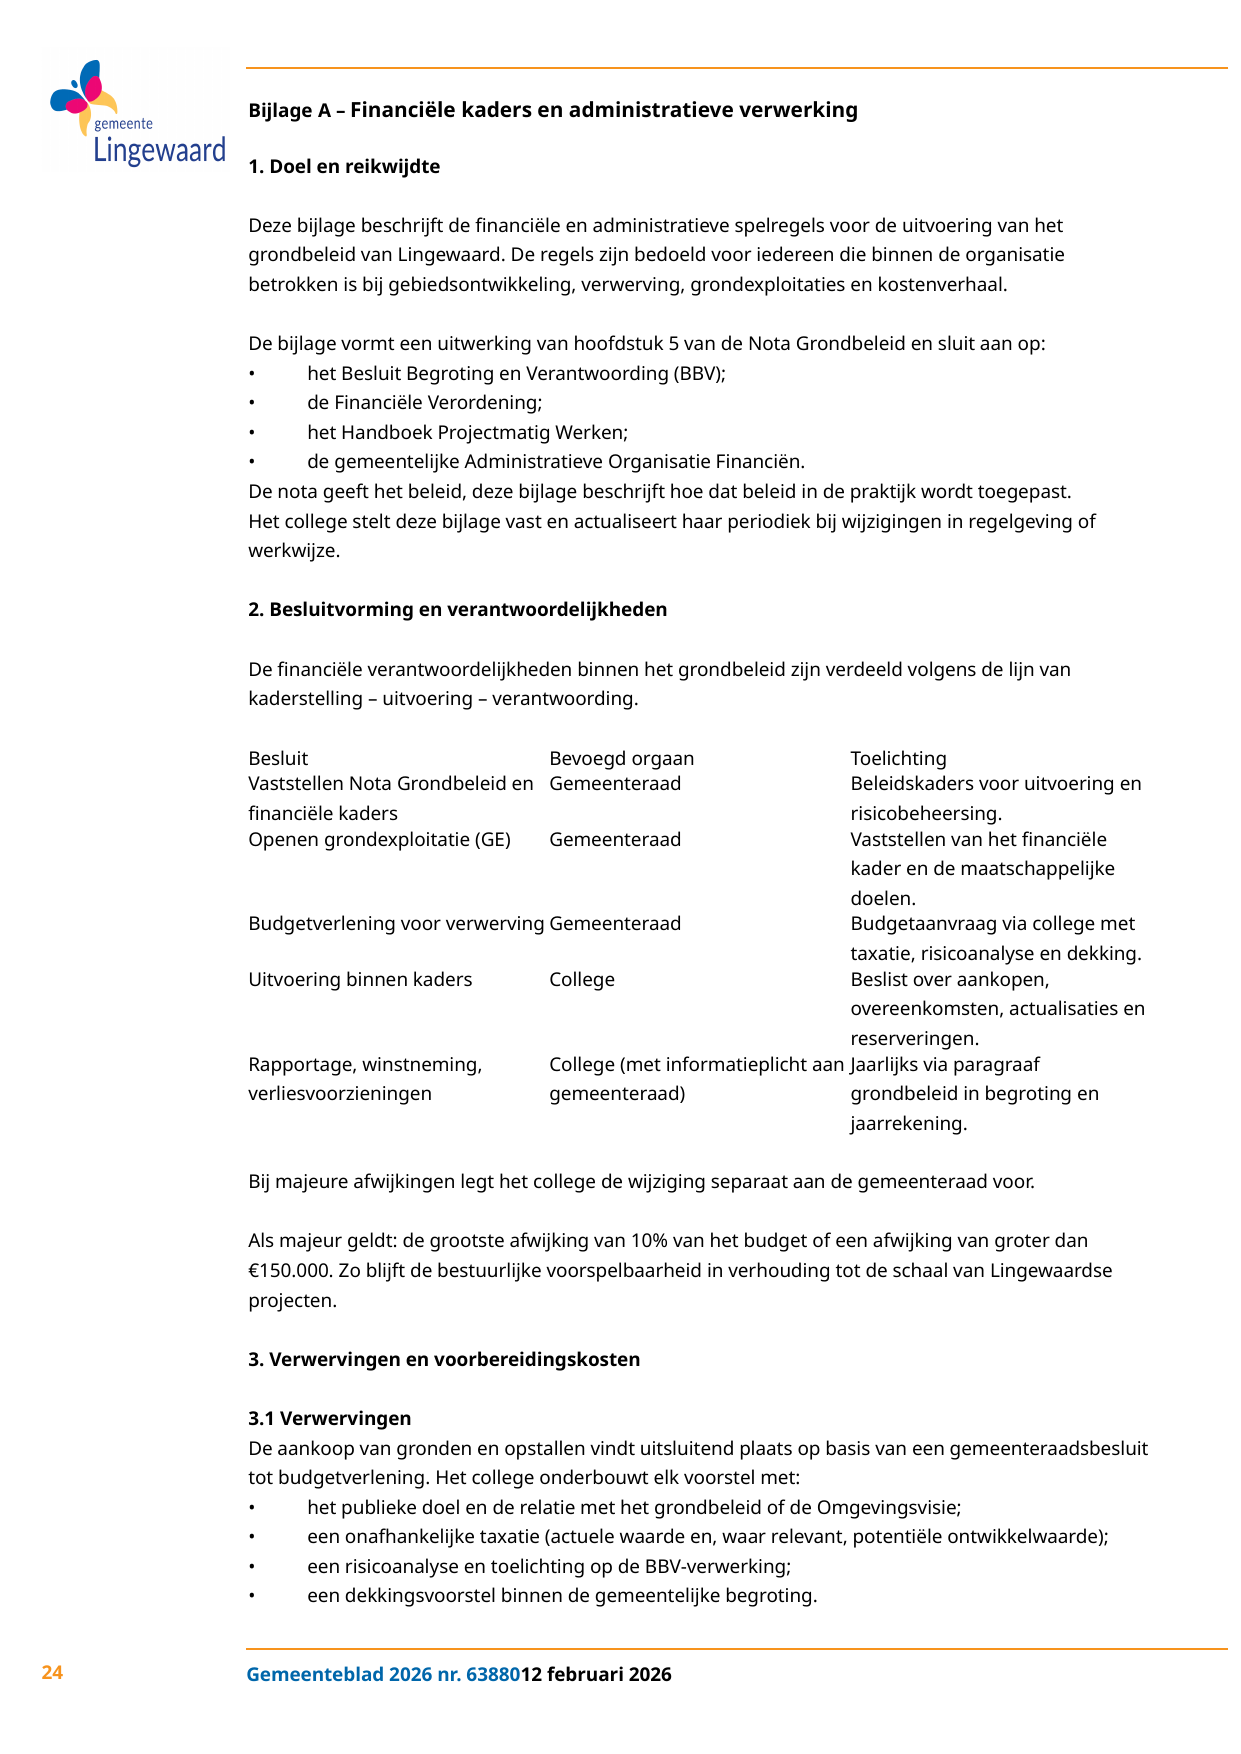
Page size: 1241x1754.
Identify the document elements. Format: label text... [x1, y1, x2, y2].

table_cell Vaststellen Nota Grondbeleid en financiële kaders [248, 770, 549, 826]
table_cell Beleidskaders voor uitvoering en risicobeheersing. [850, 770, 1152, 826]
table_cell College [549, 966, 850, 1051]
text Deze bijlage beschrijft de financiële en administratieve spelregels voor de uitvoering van het grondbeleid van Lingewaard. De regels zijn bedoeld voor iedereen die binnen de organisatie betrokken is bij gebiedsontwikkeling, verwerving, grondexploitaties en kostenverhaal. [248, 212, 1152, 297]
list het Handboek Projectmatig Werken; [248, 419, 1152, 445]
table_cell Rapportage, winstneming, verliesvoorzieningen [248, 1051, 549, 1136]
table_header Toelichting [850, 745, 1152, 770]
text De nota geeft het beleid, deze bijlage beschrijft hoe dat beleid in de praktijk wordt toegepast. [248, 478, 1152, 504]
text Bijlage A – Financiële kaders en administratieve verwerking [248, 95, 1152, 123]
text Bij majeure afwijkingen legt het college de wijziging separaat aan de gemeenteraad voor. [248, 1168, 1152, 1194]
table_cell Gemeenteraad [549, 826, 850, 911]
text De aankoop van gronden en opstallen vindt uitsluitend plaats op basis van een gemeenteraadsbesluit tot budgetverlening. Het college onderbouwt elk voorstel met: [248, 1435, 1152, 1490]
table_header Besluit [248, 745, 549, 770]
list een onafhankelijke taxatie (actuele waarde en, waar relevant, potentiële ontwikkelwaarde); [248, 1523, 1152, 1549]
table_cell Gemeenteraad [549, 911, 850, 966]
text 3. Verwervingen en voorbereidingskosten [248, 1346, 1152, 1372]
text De financiële verantwoordelijkheden binnen het grondbeleid zijn verdeeld volgens de lijn van kaderstelling – uitvoering – verantwoording. [248, 656, 1152, 711]
list de gemeentelijke Administratieve Organisatie Financiën. [248, 449, 1152, 474]
list een risicoanalyse en toelichting op de BBV-verwerking; [248, 1553, 1152, 1579]
table_cell Gemeenteraad [549, 770, 850, 826]
picture [41, 47, 231, 172]
table_cell College (met informatieplicht aan gemeenteraad) [549, 1051, 850, 1136]
table_cell Openen grondexploitatie (GE) [248, 826, 549, 911]
list de Financiële Verordening; [248, 389, 1152, 415]
text De bijlage vormt een uitwerking van hoofdstuk 5 van de Nota Grondbeleid en sluit aan op: [248, 330, 1152, 356]
list het publieke doel en de relatie met het grondbeleid of de Omgevingsvisie; [248, 1494, 1152, 1520]
table_cell Budgetaanvraag via college met taxatie, risicoanalyse en dekking. [850, 911, 1152, 966]
text 1. Doel en reikwijdte [248, 153, 1152, 179]
list het Besluit Begroting en Verantwoording (BBV); [248, 360, 1152, 386]
table_cell Uitvoering binnen kaders [248, 966, 549, 1051]
table_cell Vaststellen van het financiële kader en de maatschappelijke doelen. [850, 826, 1152, 911]
text Als majeur geldt: de grootste afwijking van 10% van het budget of een afwijking van groter dan €150.000. Zo blijft de bestuurlijke voorspelbaarheid in verhouding tot de schaal van Lingewaardse projecten. [248, 1228, 1152, 1313]
text Het college stelt deze bijlage vast en actualiseert haar periodiek bij wijzigingen in regelgeving of werkwijze. [248, 508, 1152, 563]
table_cell Budgetverlening voor verwerving [248, 911, 549, 966]
text 3.1 Verwervingen [248, 1405, 1152, 1431]
table_header Bevoegd orgaan [549, 745, 850, 770]
list een dekkingsvoorstel binnen de gemeentelijke begroting. [248, 1583, 1152, 1608]
text 2. Besluitvorming en verantwoordelijkheden [248, 597, 1152, 622]
table_cell Beslist over aankopen, overeenkomsten, actualisaties en reserveringen. [850, 966, 1152, 1051]
table_cell Jaarlijks via paragraaf grondbeleid in begroting en jaarrekening. [850, 1051, 1152, 1136]
